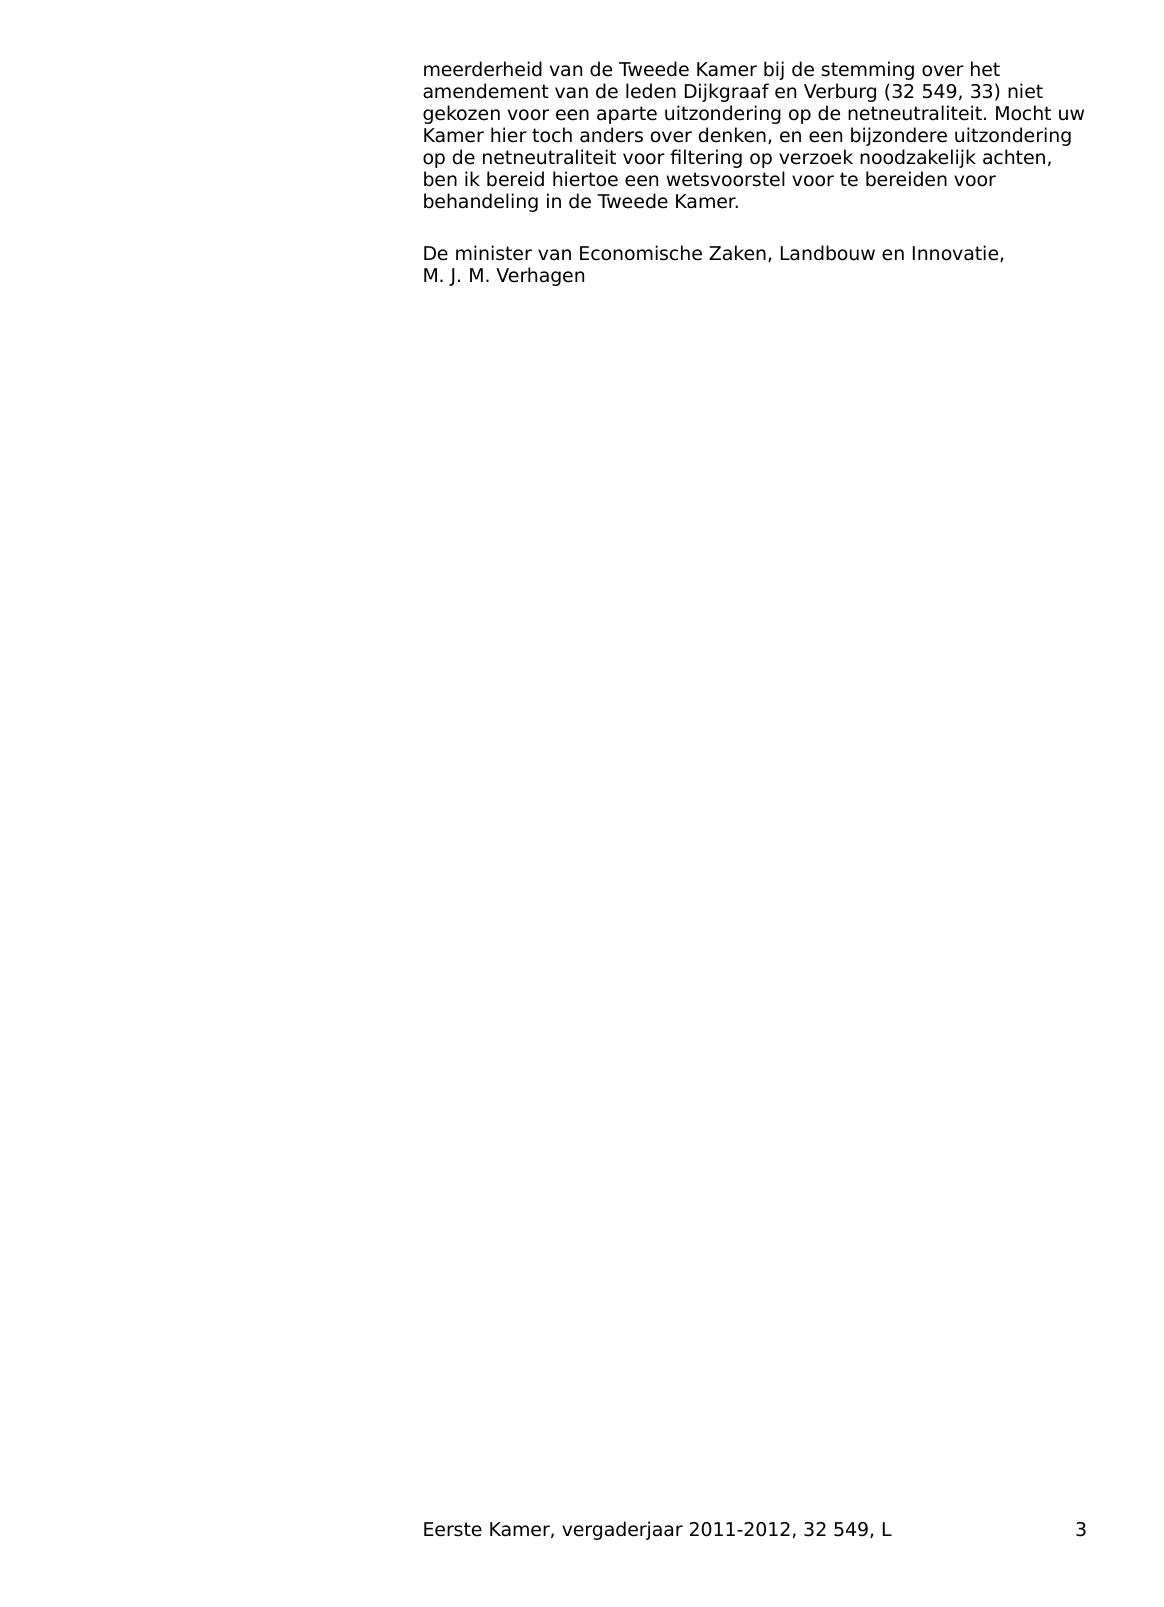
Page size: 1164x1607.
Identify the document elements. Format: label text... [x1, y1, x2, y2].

text De minister van Economische Zaken, Landbouw en Innovatie, M. J. M. Verhagen [422, 243, 1087, 287]
text meerderheid van de Tweede Kamer bij de stemming over het amendement van de leden Dijkgraaf en Verburg (32 549, 33) niet gekozen voor een aparte uitzondering op de netneutraliteit. Mocht uw Kamer hier toch anders over denken, en een bijzondere uitzondering op de netneutraliteit voor filtering op verzoek noodzakelijk achten, ben ik bereid hiertoe een wetsvoorstel voor te bereiden voor behandeling in de Tweede Kamer. [422, 59, 1087, 213]
